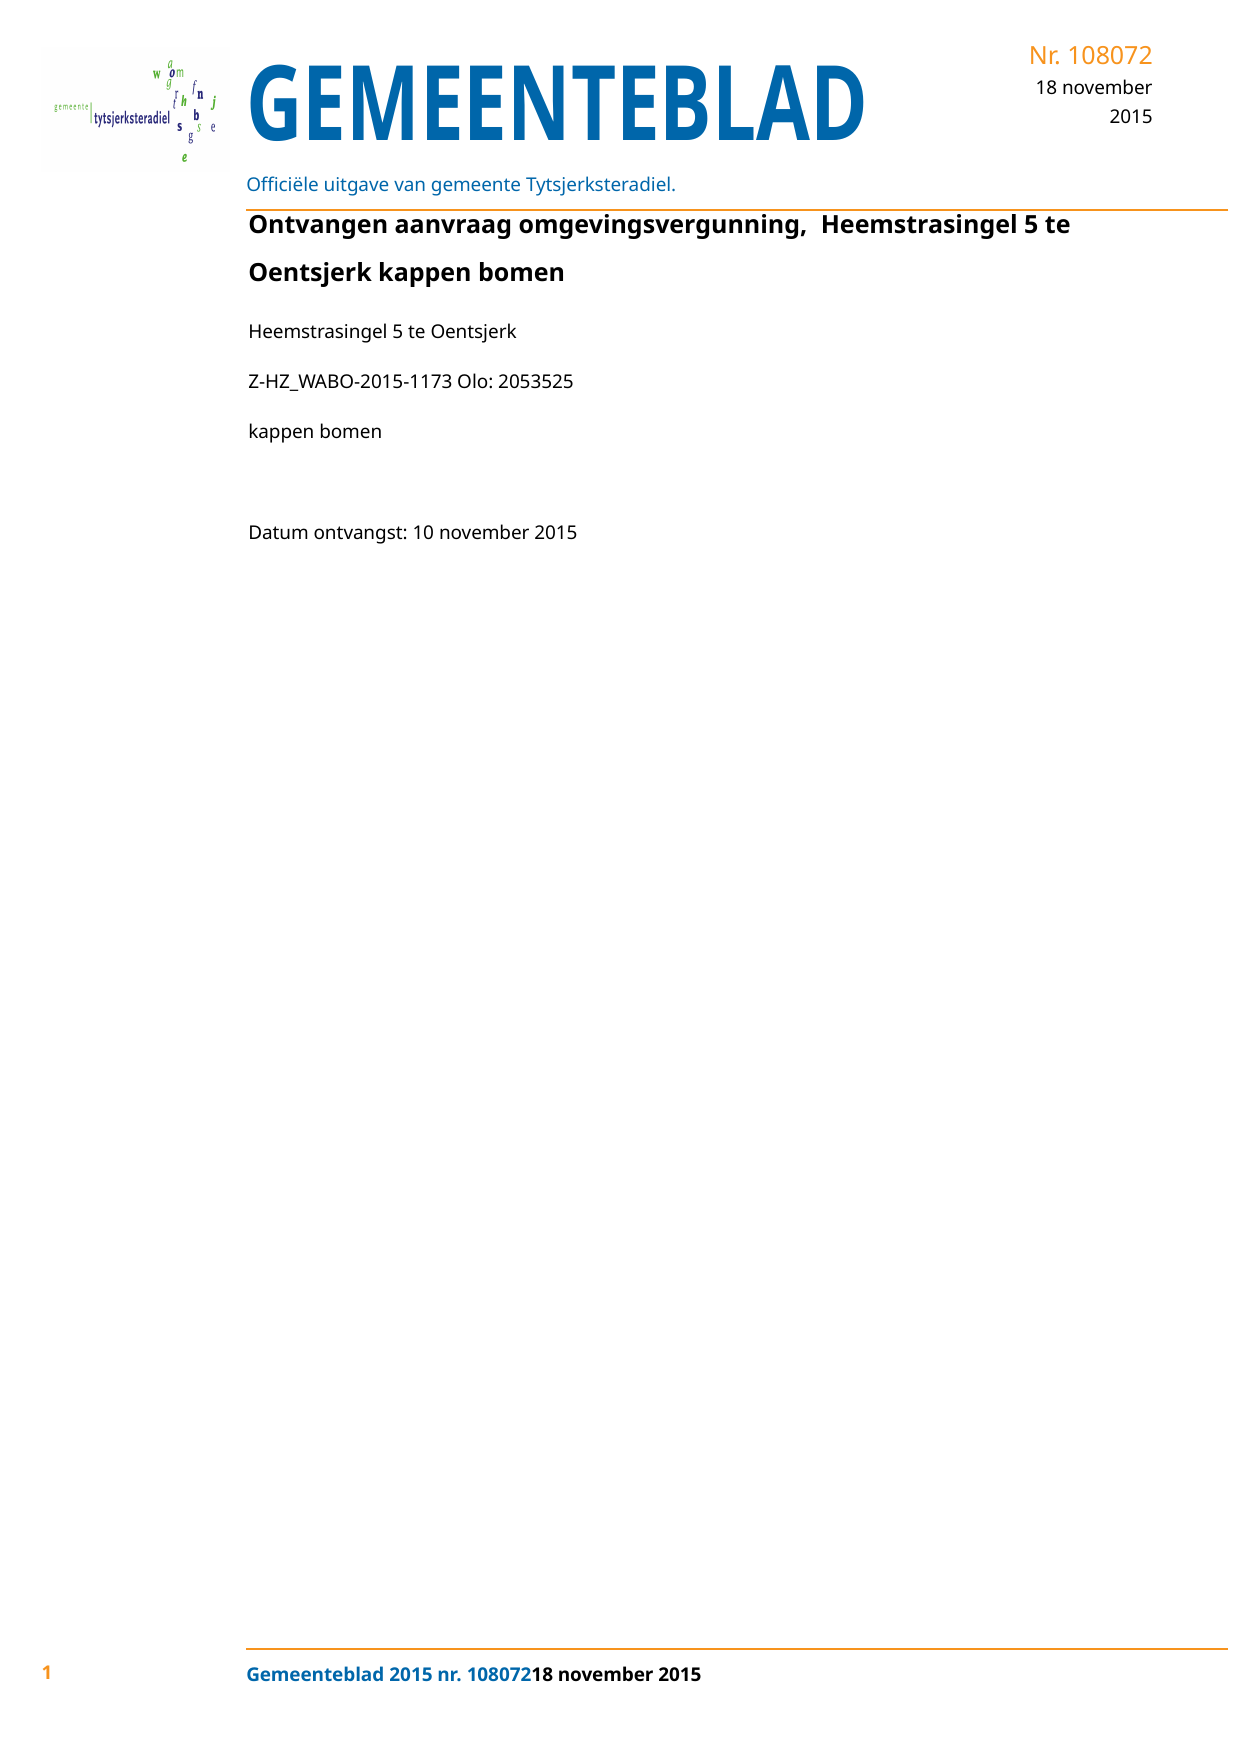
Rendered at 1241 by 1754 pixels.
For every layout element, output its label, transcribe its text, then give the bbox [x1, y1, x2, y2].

text kappen bomen [248, 419, 1152, 444]
text Datum ontvangst: 10 november 2015 [248, 519, 1152, 545]
text Heemstrasingel 5 te Oentsjerk [248, 318, 1152, 344]
picture [41, 47, 231, 172]
text Ontvangen aanvraag omgevingsvergunning, Heemstrasingel 5 te Oentsjerk kappen bomen [248, 211, 1152, 288]
text Z-HZ_WABO-2015-1173 Olo: 2053525 [248, 368, 1152, 394]
